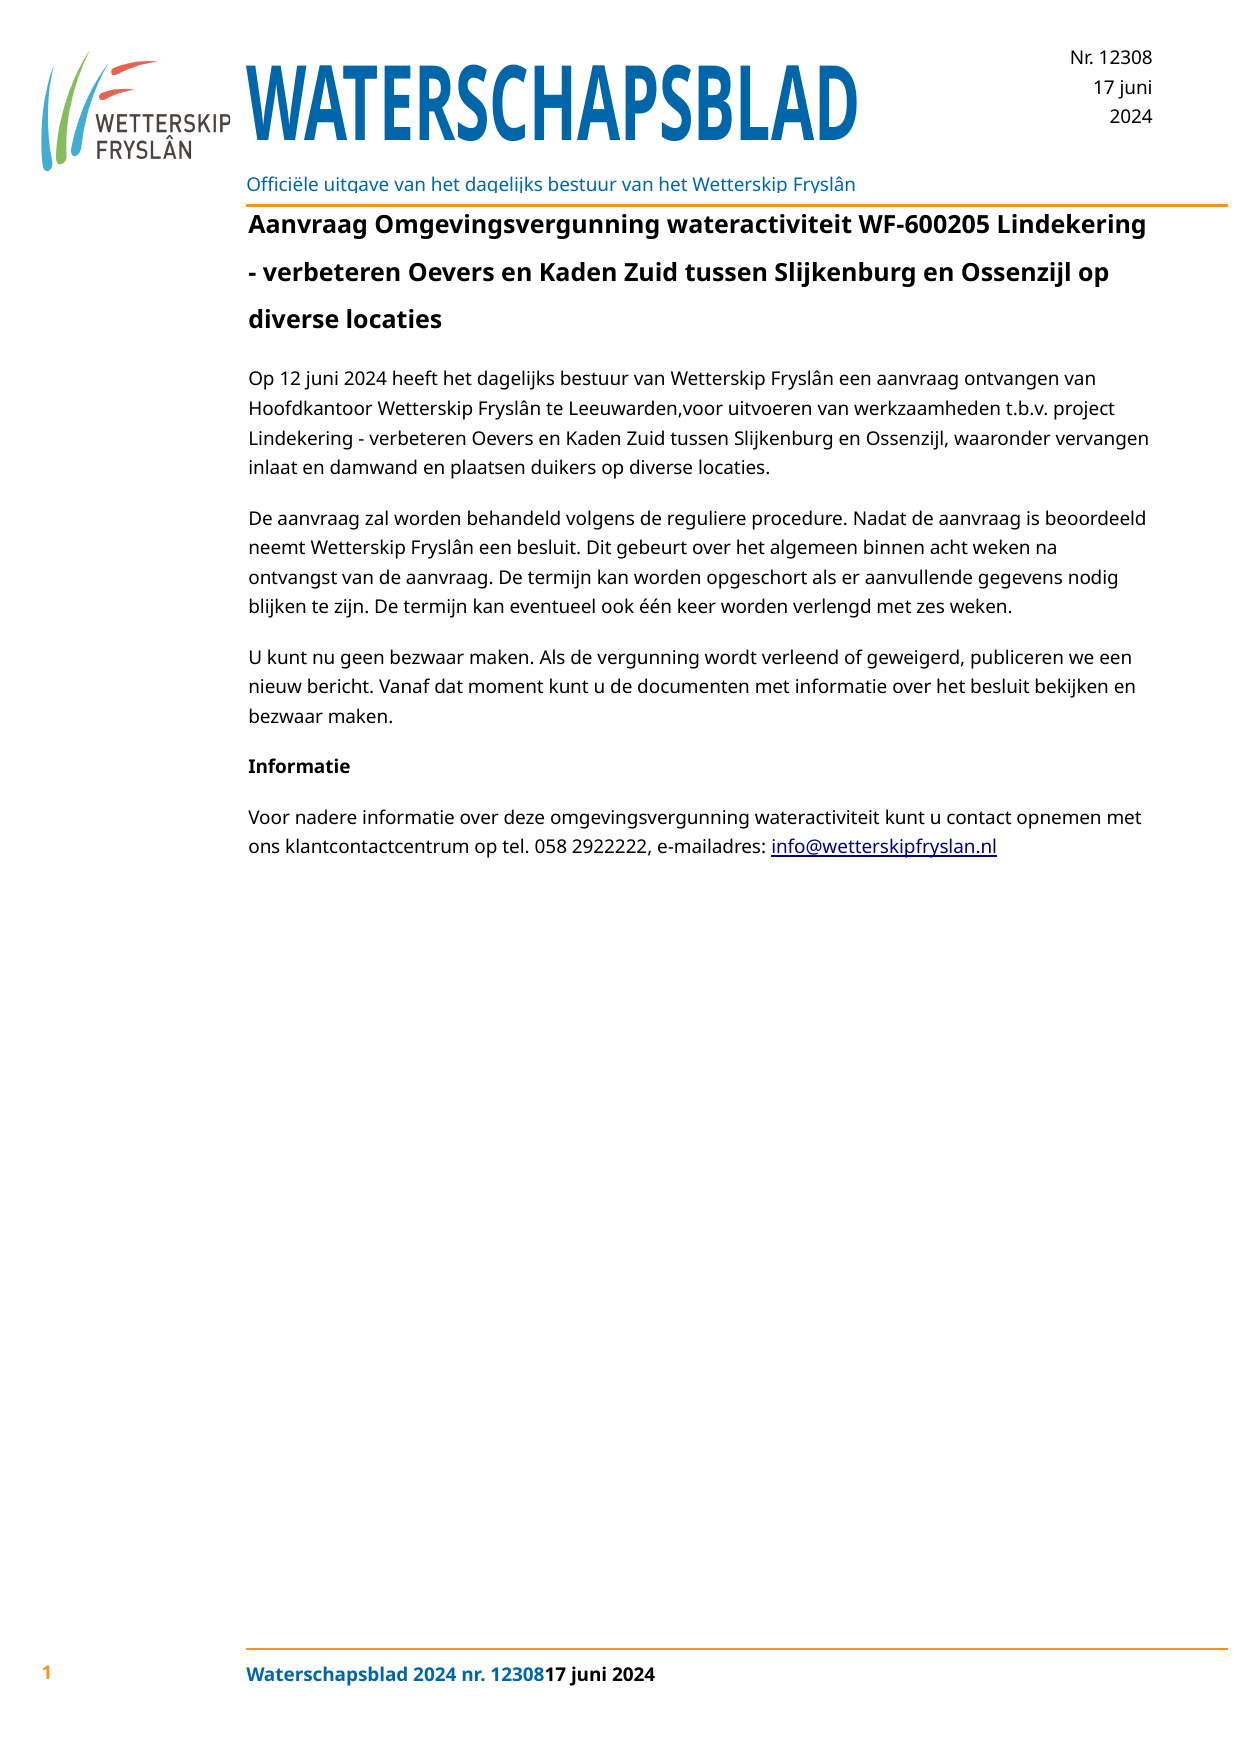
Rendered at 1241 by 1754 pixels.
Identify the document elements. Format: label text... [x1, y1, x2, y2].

text Voor nadere informatie over deze omgevingsvergunning wateractiviteit kunt u contact opnemen met ons klantcontactcentrum op tel. 058 2922222, e-mailadres: info@wetterskipfryslan.nl [248, 804, 1152, 859]
text Op 12 juni 2024 heeft het dagelijks bestuur van Wetterskip Fryslân een aanvraag ontvangen van Hoofdkantoor Wetterskip Fryslân te Leeuwarden,voor uitvoeren van werkzaamheden t.b.v. project Lindekering - verbeteren Oevers en Kaden Zuid tussen Slijkenburg en Ossenzijl, waaronder vervangen inlaat en damwand en plaatsen duikers op diverse locaties. [248, 366, 1152, 480]
text De aanvraag zal worden behandeld volgens de reguliere procedure. Nadat de aanvraag is beoordeeld neemt Wetterskip Fryslân een besluit. Dit gebeurt over het algemeen binnen acht weken na ontvangst van de aanvraag. De termijn kan worden opgeschort als er aanvullende gegevens nodig blijken te zijn. De termijn kan eventueel ook één keer worden verlengd met zes weken. [248, 505, 1152, 619]
text U kunt nu geen bezwaar maken. Als de vergunning wordt verleend of geweigerd, publiceren we een nieuw bericht. Vanaf dat moment kunt u de documenten met informatie over het besluit bekijken en bezwaar maken. [248, 644, 1152, 729]
text Informatie [248, 753, 1152, 779]
text Aanvraag Omgevingsvergunning wateractiviteit WF-600205 Lindekering - verbeteren Oevers en Kaden Zuid tussen Slijkenburg en Ossenzijl op diverse locaties [248, 207, 1152, 336]
picture [41, 47, 231, 172]
